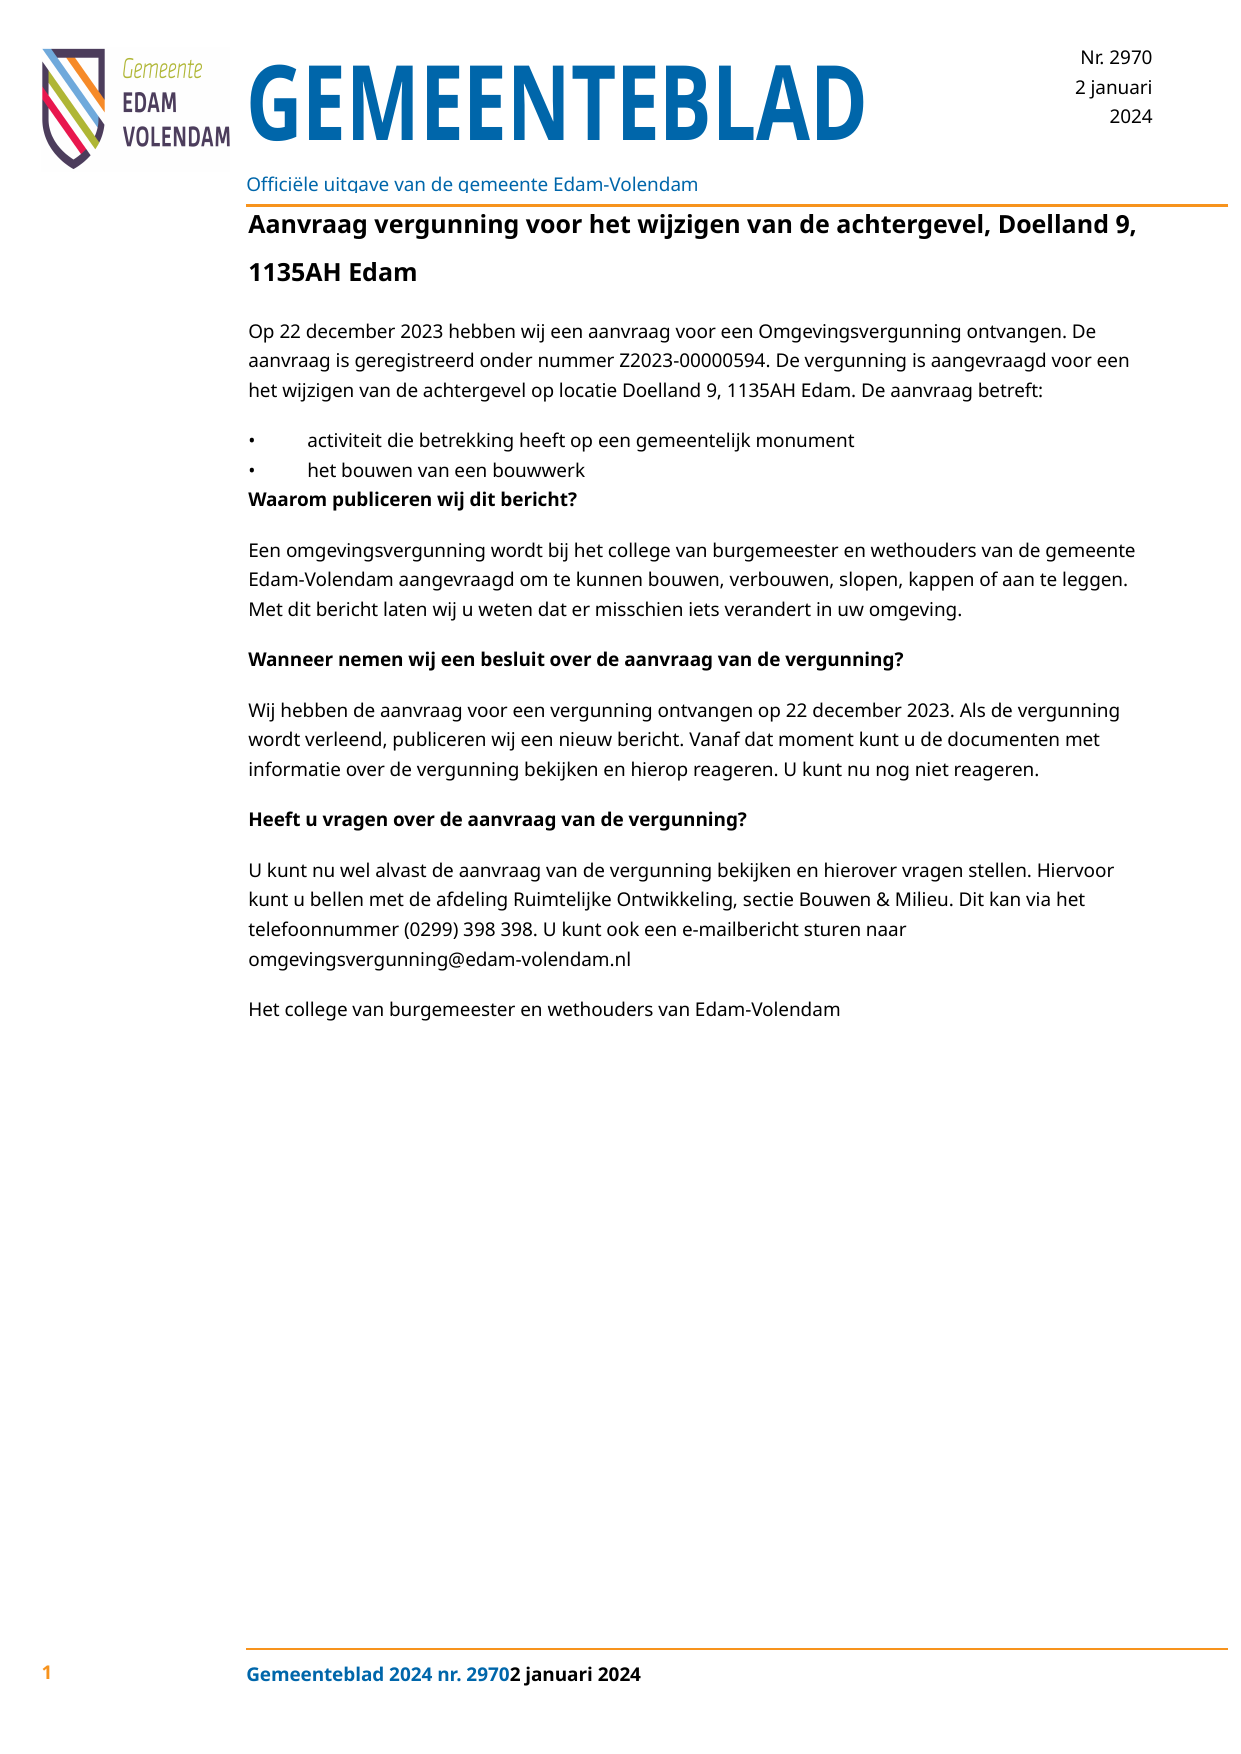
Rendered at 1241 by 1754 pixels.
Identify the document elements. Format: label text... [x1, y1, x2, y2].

list activiteit die betrekking heeft op een gemeentelijk monument [248, 427, 1152, 453]
text Op 22 december 2023 hebben wij een aanvraag voor een Omgevingsvergunning ontvangen. De aanvraag is geregistreerd onder nummer Z2023-00000594. De vergunning is aangevraagd voor een het wijzigen van de achtergevel op locatie Doelland 9, 1135AH Edam. De aanvraag betreft: [248, 318, 1152, 403]
text Het college van burgemeester en wethouders van Edam-Volendam [248, 996, 1152, 1022]
text Heeft u vragen over de aanvraag van de vergunning? [248, 807, 1152, 832]
text Wanneer nemen wij een besluit over de aanvraag van de vergunning? [248, 647, 1152, 672]
text U kunt nu wel alvast de aanvraag van de vergunning bekijken en hierover vragen stellen. Hiervoor kunt u bellen met de afdeling Ruimtelijke Ontwikkeling, sectie Bouwen & Milieu. Dit kan via het telefoonnummer (0299) 398 398. U kunt ook een e-mailbericht sturen naar omgevingsvergunning@edam-volendam.nl [248, 857, 1152, 972]
text Waarom publiceren wij dit bericht? [248, 487, 1152, 512]
list het bouwen van een bouwwerk [248, 457, 1152, 483]
text Wij hebben de aanvraag voor een vergunning ontvangen op 22 december 2023. Als de vergunning wordt verleend, publiceren wij een nieuw bericht. Vanaf dat moment kunt u de documenten met informatie over de vergunning bekijken en hierop reageren. U kunt nu nog niet reageren. [248, 697, 1152, 782]
picture [41, 47, 231, 172]
text Een omgevingsvergunning wordt bij het college van burgemeester en wethouders van de gemeente Edam-Volendam aangevraagd om te kunnen bouwen, verbouwen, slopen, kappen of aan te leggen. Met dit bericht laten wij u weten dat er misschien iets verandert in uw omgeving. [248, 537, 1152, 622]
text Aanvraag vergunning voor het wijzigen van de achtergevel, Doelland 9, 1135AH Edam [248, 207, 1152, 288]
